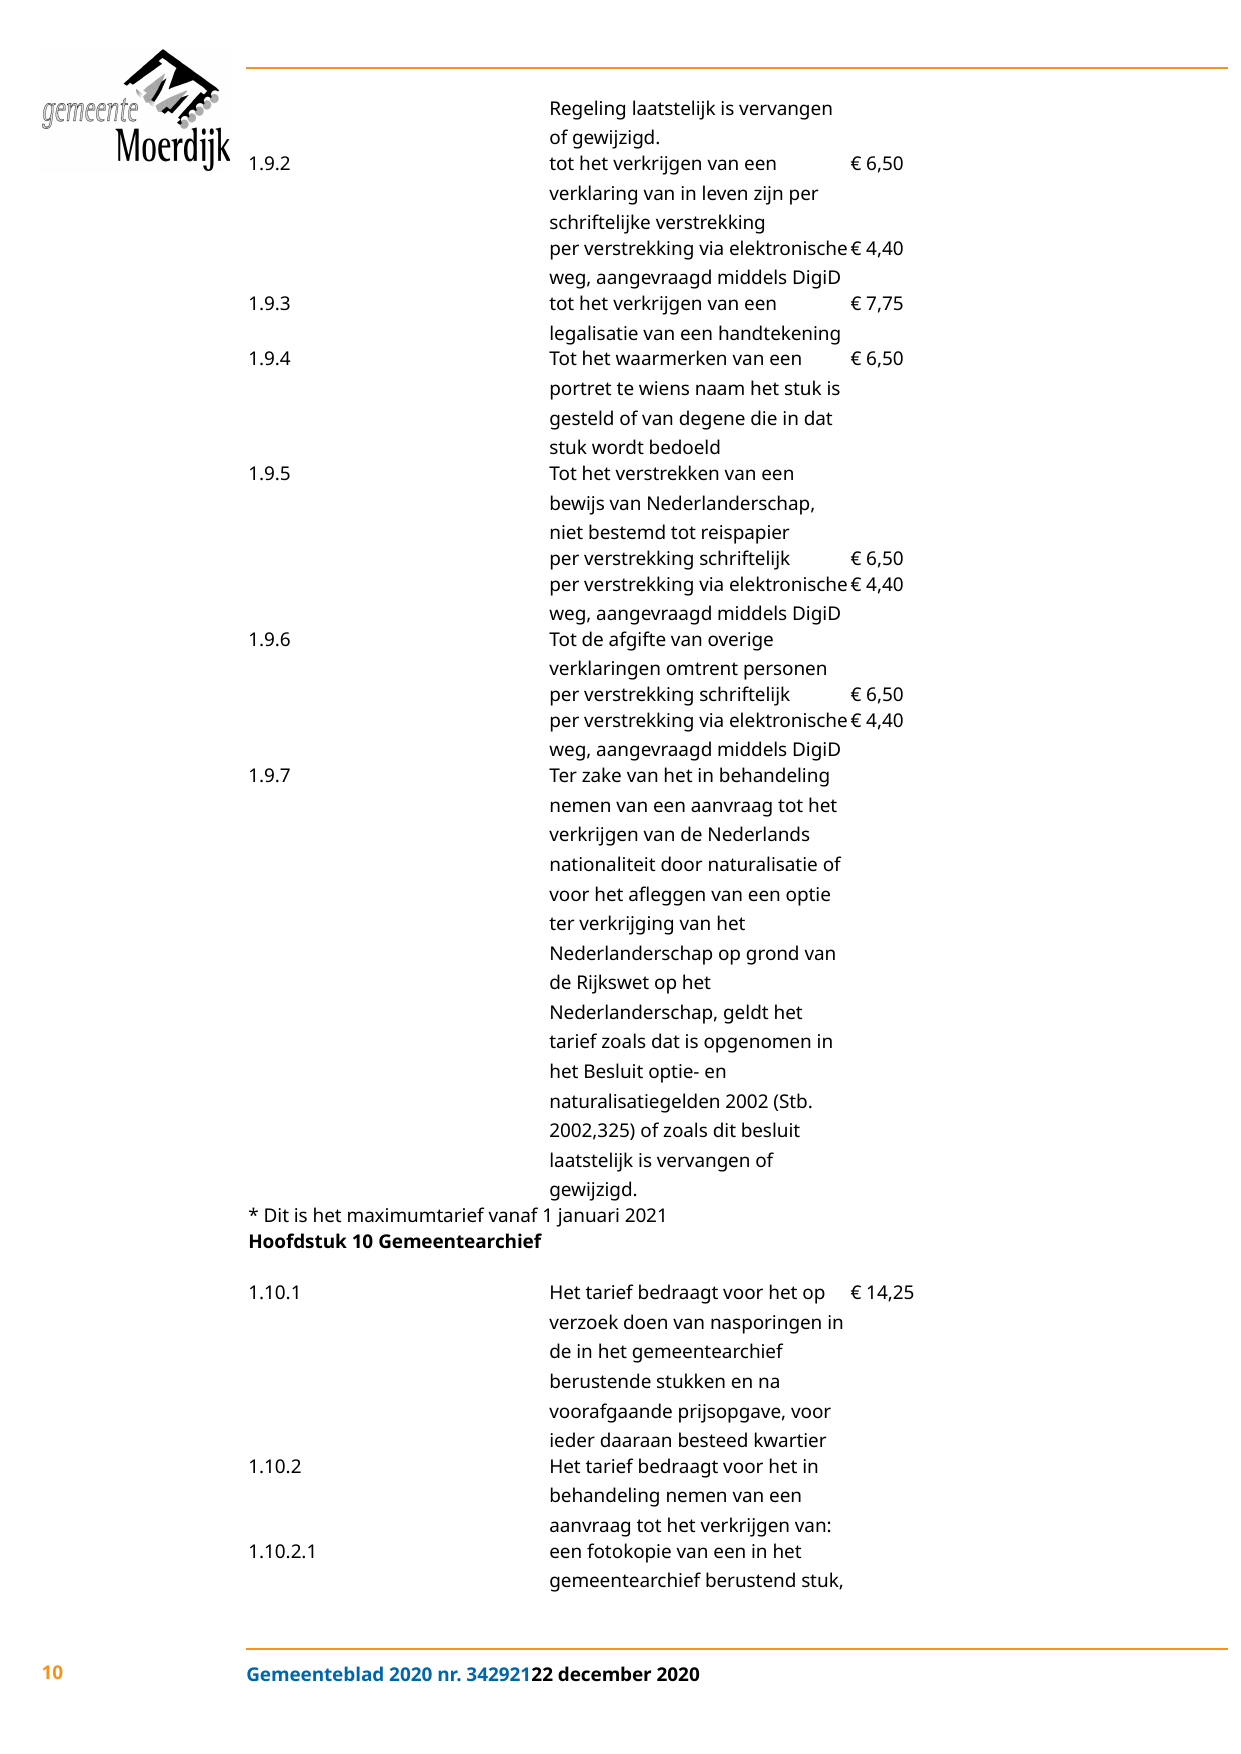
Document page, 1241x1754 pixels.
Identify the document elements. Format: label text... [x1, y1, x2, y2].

table_cell € 6,50 [850, 681, 1152, 707]
table_cell Ter zake van het in behandeling nemen van een aanvraag tot het verkrijgen van de Nederlands nationaliteit door naturalisatie of voor het afleggen van een optie ter verkrijging van het Nederlanderschap op grond van de Rijkswet op het Nederlanderschap, geldt het tarief zoals dat is opgenomen in het Besluit optie- en naturalisatiegelden 2002 (Stb. 2002,325) of zoals dit besluit laatstelijk is vervangen of gewijzigd. [549, 763, 850, 1202]
table_cell € 7,75 [850, 290, 1152, 346]
table_cell Regeling laatstelijk is vervangen of gewijzigd. [549, 95, 850, 150]
table_cell tot het verkrijgen van een verklaring van in leven zijn per schriftelijke verstrekking [549, 150, 850, 235]
table_cell [850, 626, 1152, 681]
table_cell Het tarief bedraagt voor het op verzoek doen van nasporingen in de in het gemeentearchief berustende stukken en na voorafgaande prijsopgave, voor ieder daaraan besteed kwartier [549, 1280, 850, 1453]
table_cell per verstrekking schriftelijk [549, 545, 850, 571]
table_cell € 6,50 [850, 150, 1152, 235]
table_cell per verstrekking via elektronische weg, aangevraagd middels DigiD [549, 235, 850, 290]
table_cell per verstrekking schriftelijk [549, 681, 850, 707]
table_cell [850, 1453, 1152, 1538]
table_cell [850, 460, 1152, 545]
table_cell een fotokopie van een in het gemeentearchief berustend stuk, [549, 1538, 850, 1593]
table_cell [850, 95, 1152, 150]
picture [41, 47, 231, 172]
table_cell 1.9.3 [248, 290, 549, 346]
table_cell tot het verkrijgen van een legalisatie van een handtekening [549, 290, 850, 346]
table_cell per verstrekking via elektronische weg, aangevraagd middels DigiD [549, 571, 850, 626]
table_cell € 4,40 [850, 235, 1152, 290]
table_cell 1.9.7 [248, 763, 549, 1202]
table_cell 1.9.2 [248, 150, 549, 290]
table_cell 1.9.6 [248, 626, 549, 762]
table_cell Hoofdstuk 10 Gemeentearchief [248, 1228, 1152, 1254]
table_cell Het tarief bedraagt voor het in behandeling nemen van een aanvraag tot het verkrijgen van: [549, 1453, 850, 1538]
table_cell 1.9.5 [248, 460, 549, 626]
table_cell [850, 763, 1152, 1202]
table_cell € 4,40 [850, 707, 1152, 762]
table_cell 1.10.2 [248, 1453, 549, 1538]
table_cell per verstrekking via elektronische weg, aangevraagd middels DigiD [549, 707, 850, 762]
table_cell 1.10.1 [248, 1280, 549, 1453]
table_cell * Dit is het maximumtarief vanaf 1 januari 2021 [248, 1202, 1152, 1228]
table_cell [248, 95, 549, 150]
table_cell € 4,40 [850, 571, 1152, 626]
table_cell € 6,50 [850, 346, 1152, 460]
table_cell Tot het verstrekken van een bewijs van Nederlanderschap, niet bestemd tot reispapier [549, 460, 850, 545]
table_cell Tot de afgifte van overige verklaringen omtrent personen [549, 626, 850, 681]
table_cell € 14,25 [850, 1280, 1152, 1453]
table_cell € 6,50 [850, 545, 1152, 571]
table_cell [850, 1538, 1152, 1593]
table_cell 1.10.2.1 [248, 1538, 549, 1593]
table_cell [248, 1254, 1152, 1279]
table_cell 1.9.4 [248, 346, 549, 460]
table_cell Tot het waarmerken van een portret te wiens naam het stuk is gesteld of van degene die in dat stuk wordt bedoeld [549, 346, 850, 460]
